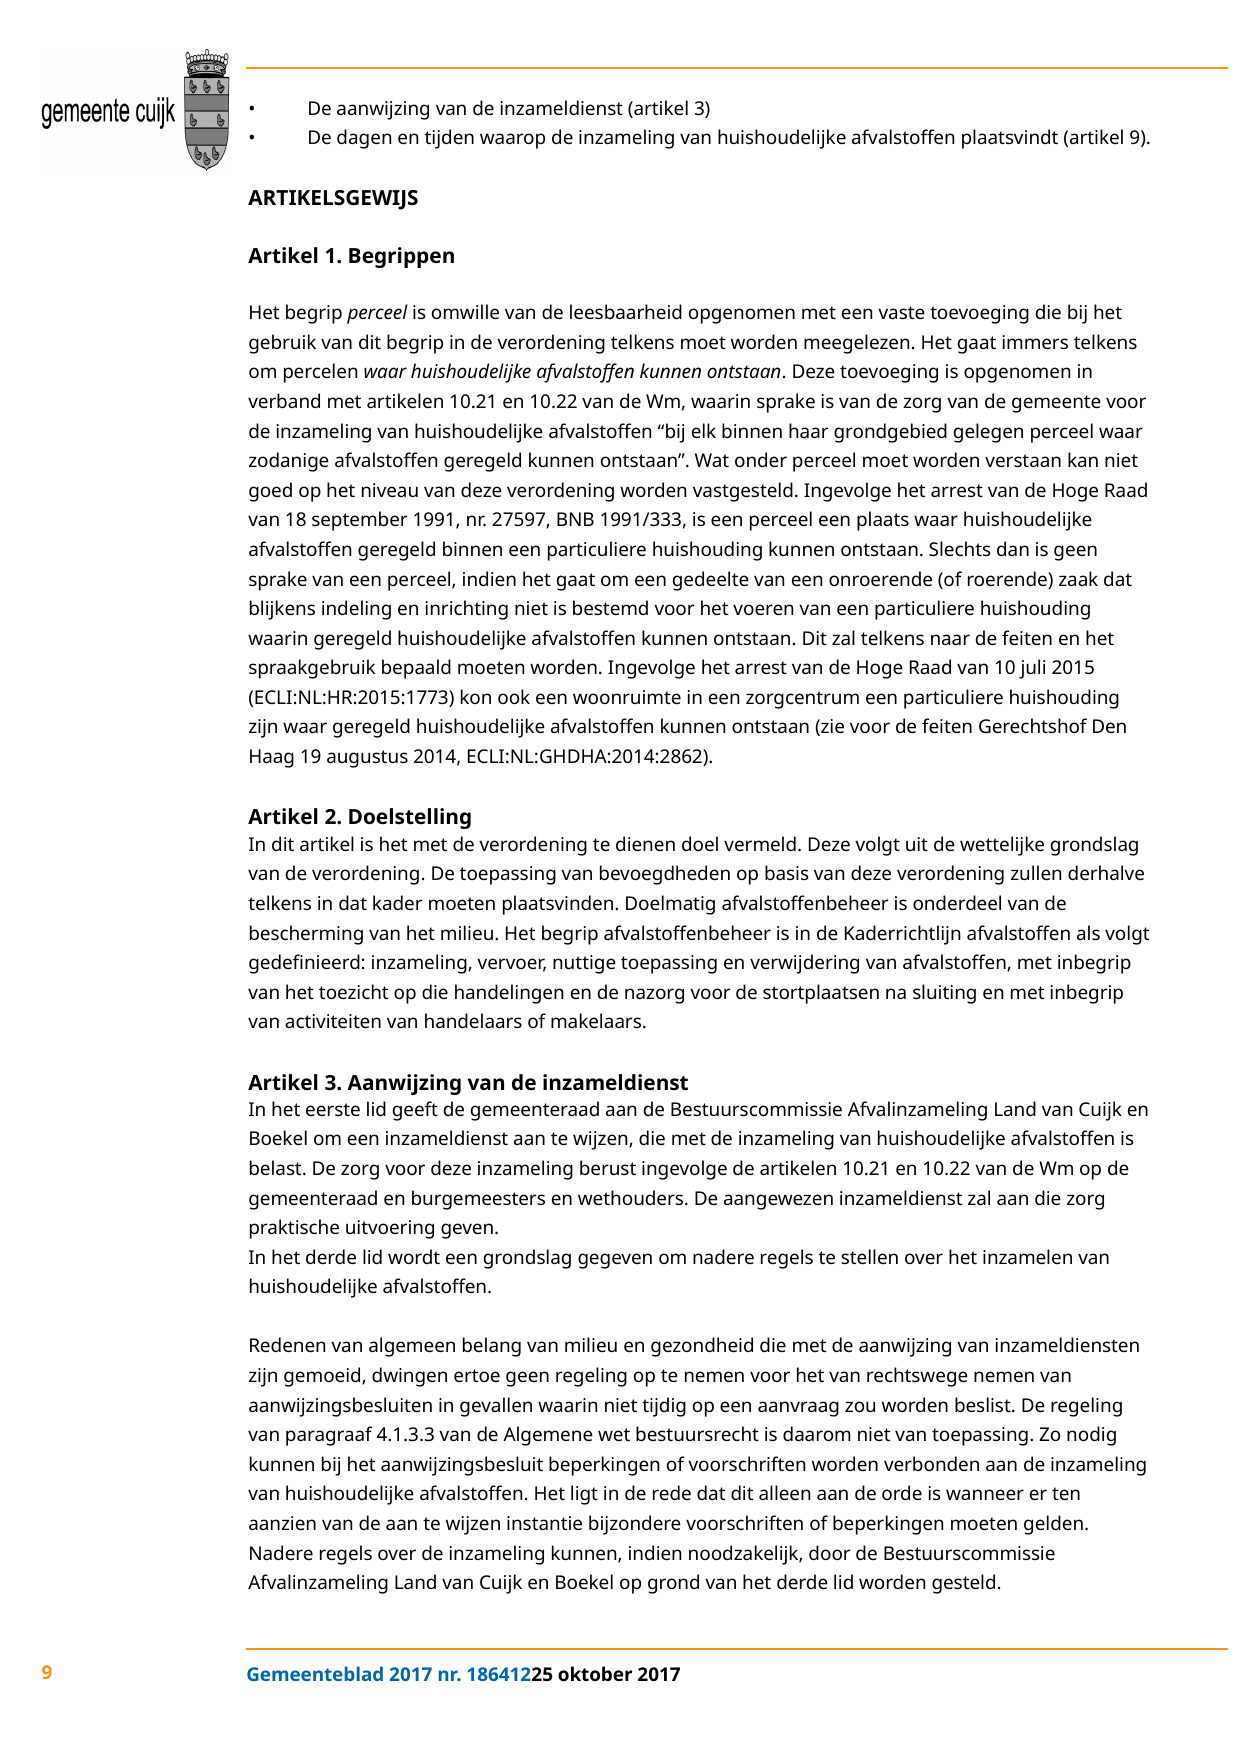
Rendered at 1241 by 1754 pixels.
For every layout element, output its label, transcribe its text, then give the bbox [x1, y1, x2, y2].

text In dit artikel is het met de verordening te dienen doel vermeld. Deze volgt uit de wettelijke grondslag van de verordening. De toepassing van bevoegdheden op basis van deze verordening zullen derhalve telkens in dat kader moeten plaatsvinden. Doelmatig afvalstoffenbeheer is onderdeel van de bescherming van het milieu. Het begrip afvalstoffenbeheer is in de Kaderrichtlijn afvalstoffen als volgt gedefinieerd: inzameling, vervoer, nuttige toepassing en verwijdering van afvalstoffen, met inbegrip van het toezicht op die handelingen en de nazorg voor de stortplaatsen na sluiting en met inbegrip van activiteiten van handelaars of makelaars. [248, 831, 1152, 1034]
text Artikel 3. Aanwijzing van de inzameldienst [248, 1068, 1152, 1096]
text Het begrip perceel is omwille van de leesbaarheid opgenomen met een vaste toevoeging die bij het gebruik van dit begrip in de verordening telkens moet worden meegelezen. Het gaat immers telkens om percelen waar huishoudelijke afvalstoffen kunnen ontstaan. Deze toevoeging is opgenomen in verband met artikelen 10.21 en 10.22 van de Wm, waarin sprake is van de zorg van de gemeente voor de inzameling van huishoudelijke afvalstoffen “bij elk binnen haar grondgebied gelegen perceel waar zodanige afvalstoffen geregeld kunnen ontstaan”. Wat onder perceel moet worden verstaan kan niet goed op het niveau van deze verordening worden vastgesteld. Ingevolge het arrest van de Hoge Raad van 18 september 1991, nr. 27597, BNB 1991/333, is een perceel een plaats waar huishoudelijke afvalstoffen geregeld binnen een particuliere huishouding kunnen ontstaan. Slechts dan is geen sprake van een perceel, indien het gaat om een gedeelte van een onroerende (of roerende) zaak dat blijkens indeling en inrichting niet is bestemd voor het voeren van een particuliere huishouding waarin geregeld huishoudelijke afvalstoffen kunnen ontstaan. Dit zal telkens naar de feiten en het spraakgebruik bepaald moeten worden. Ingevolge het arrest van de Hoge Raad van 10 juli 2015 (ECLI:NL:HR:2015:1773) kon ook een woonruimte in een zorgcentrum een particuliere huishouding zijn waar geregeld huishoudelijke afvalstoffen kunnen ontstaan (zie voor de feiten Gerechtshof Den Haag 19 augustus 2014, ECLI:NL:GHDHA:2014:2862). [248, 299, 1152, 769]
list De aanwijzing van de inzameldienst (artikel 3) [248, 95, 1152, 121]
text ARTIKELSGEWIJS [248, 183, 1152, 212]
text Redenen van algemeen belang van milieu en gezondheid die met de aanwijzing van inzameldiensten zijn gemoeid, dwingen ertoe geen regeling op te nemen voor het van rechtswege nemen van aanwijzingsbesluiten in gevallen waarin niet tijdig op een aanvraag zou worden beslist. De regeling van paragraaf 4.1.3.3 van de Algemene wet bestuursrecht is daarom niet van toepassing. Zo nodig kunnen bij het aanwijzingsbesluit beperkingen of voorschriften worden verbonden aan de inzameling van huishoudelijke afvalstoffen. Het ligt in de rede dat dit alleen aan de orde is wanneer er ten aanzien van de aan te wijzen instantie bijzondere voorschriften of beperkingen moeten gelden. Nadere regels over de inzameling kunnen, indien noodzakelijk, door de Bestuurscommissie Afvalinzameling Land van Cuijk en Boekel op grond van het derde lid worden gesteld. [248, 1333, 1152, 1595]
text Artikel 1. Begrippen [248, 242, 1152, 270]
text In het eerste lid geeft de gemeenteraad aan de Bestuurscommissie Afvalinzameling Land van Cuijk en Boekel om een inzameldienst aan te wijzen, die met de inzameling van huishoudelijke afvalstoffen is belast. De zorg voor deze inzameling berust ingevolge de artikelen 10.21 en 10.22 van de Wm op de gemeenteraad en burgemeesters en wethouders. De aangewezen inzameldienst zal aan die zorg praktische uitvoering geven. [248, 1096, 1152, 1240]
picture [41, 47, 231, 172]
text In het derde lid wordt een grondslag gegeven om nadere regels te stellen over het inzamelen van huishoudelijke afvalstoffen. [248, 1244, 1152, 1299]
list De dagen en tijden waarop de inzameling van huishoudelijke afvalstoffen plaatsvindt (artikel 9). [248, 124, 1152, 150]
text Artikel 2. Doelstelling [248, 802, 1152, 831]
